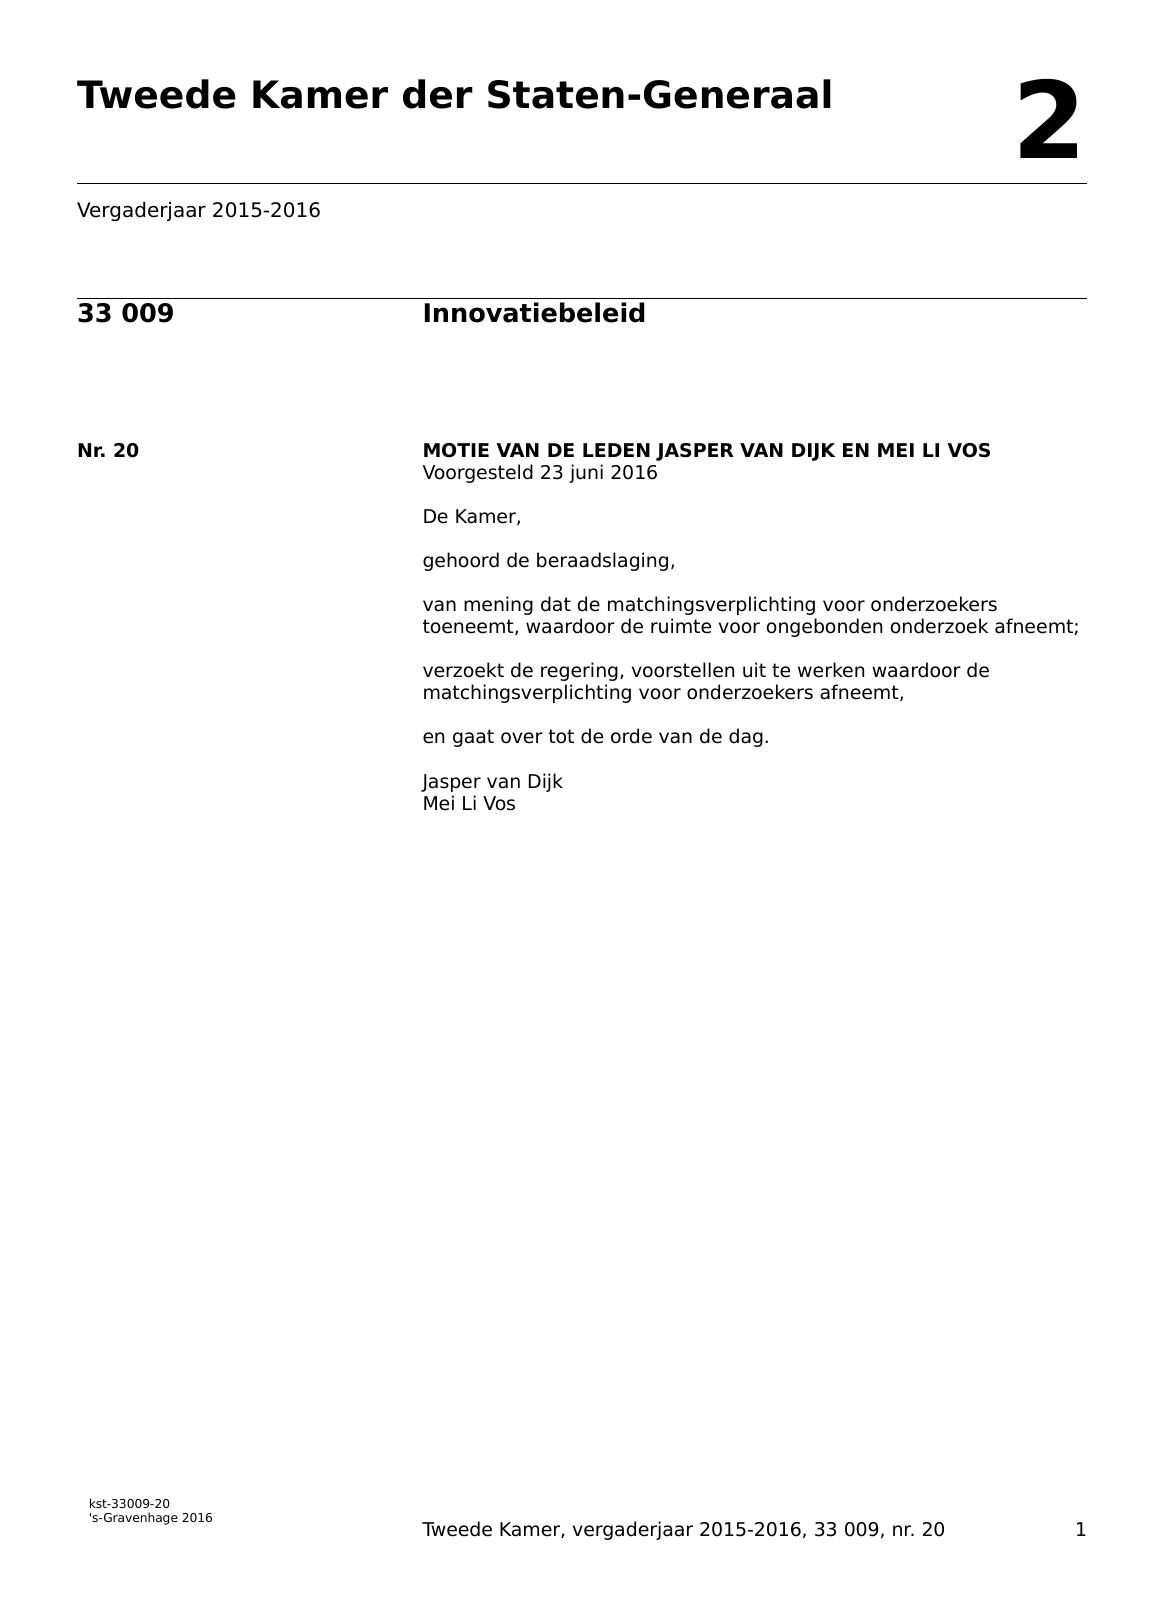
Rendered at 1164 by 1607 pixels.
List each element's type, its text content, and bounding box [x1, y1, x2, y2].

subtitle 33 009 Innovatiebeleid [77, 299, 1087, 329]
subtitle Nr. 20 MOTIE VAN DE LEDEN JASPER VAN DIJK EN MEI LI VOS [77, 440, 1087, 462]
text De Kamer, [422, 506, 1087, 528]
text Mei Li Vos [422, 793, 1087, 814]
text en gaat over tot de orde van de dag. [422, 726, 1087, 748]
text kst-33009-20 [88, 1497, 323, 1511]
table_cell Vergaderjaar 2015-2016 [77, 184, 1087, 298]
text gehoord de beraadslaging, [422, 550, 1087, 572]
table_header Tweede Kamer der Staten-Generaal [77, 59, 886, 183]
text 's-Gravenhage 2016 [88, 1511, 323, 1525]
table_header 2 [886, 59, 1087, 183]
text Jasper van Dijk [422, 771, 1087, 793]
text verzoekt de regering, voorstellen uit te werken waardoor de matchingsverplichting voor onderzoekers afneemt, [422, 660, 1087, 704]
text van mening dat de matchingsverplichting voor onderzoekers toeneemt, waardoor de ruimte voor ongebonden onderzoek afneemt; [422, 594, 1087, 638]
text Voorgesteld 23 juni 2016 [422, 462, 1087, 484]
